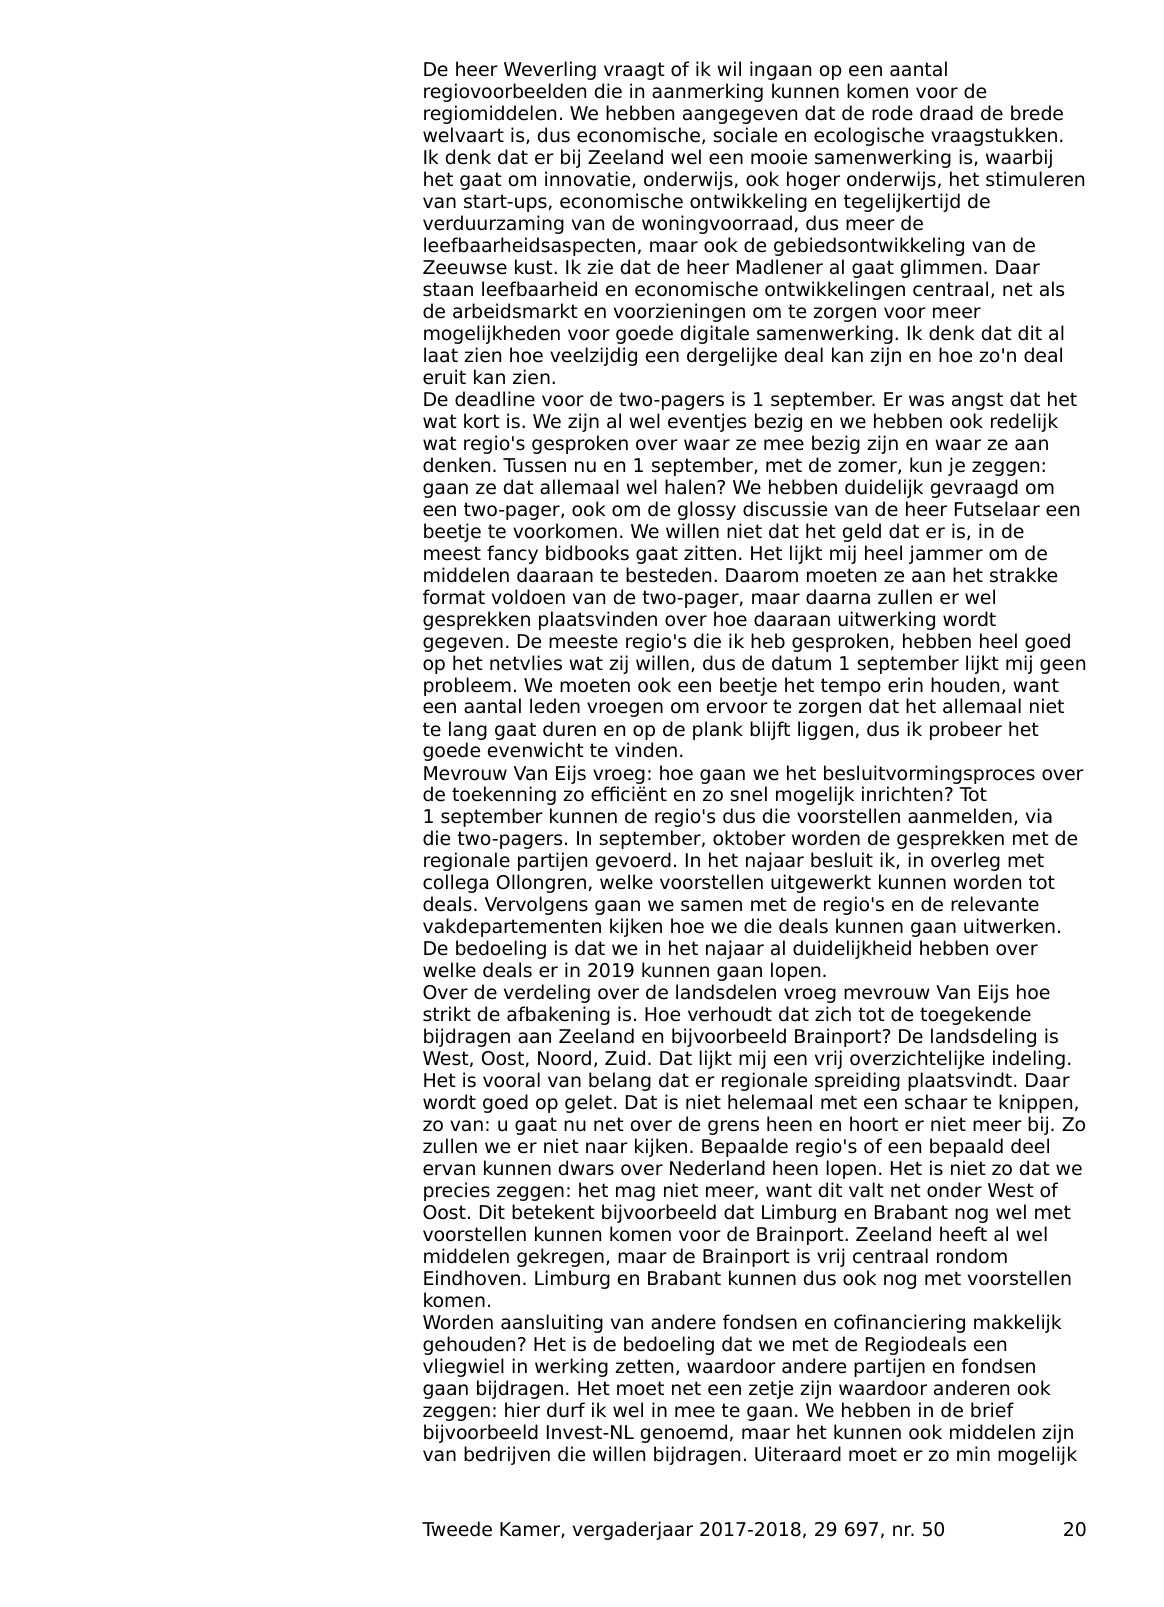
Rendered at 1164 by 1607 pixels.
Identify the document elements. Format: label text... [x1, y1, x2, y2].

text De deadline voor de two-pagers is 1 september. Er was angst dat het wat kort is. We zijn al wel eventjes bezig en we hebben ook redelijk wat regio's gesproken over waar ze mee bezig zijn en waar ze aan denken. Tussen nu en 1 september, met de zomer, kun je zeggen: gaan ze dat allemaal wel halen? We hebben duidelijk gevraagd om een two-pager, ook om de glossy discussie van de heer Futselaar een beetje te voorkomen. We willen niet dat het geld dat er is, in de meest fancy bidbooks gaat zitten. Het lijkt mij heel jammer om de middelen daaraan te besteden. Daarom moeten ze aan het strakke format voldoen van de two-pager, maar daarna zullen er wel gesprekken plaatsvinden over hoe daaraan uitwerking wordt gegeven. De meeste regio's die ik heb gesproken, hebben heel goed op het netvlies wat zij willen, dus de datum 1 september lijkt mij geen probleem. We moeten ook een beetje het tempo erin houden, want een aantal leden vroegen om ervoor te zorgen dat het allemaal niet te lang gaat duren en op de plank blijft liggen, dus ik probeer het goede evenwicht te vinden. [422, 389, 1087, 762]
text De heer Weverling vraagt of ik wil ingaan op een aantal regiovoorbeelden die in aanmerking kunnen komen voor de regiomiddelen. We hebben aangegeven dat de rode draad de brede welvaart is, dus economische, sociale en ecologische vraagstukken. Ik denk dat er bij Zeeland wel een mooie samenwerking is, waarbij het gaat om innovatie, onderwijs, ook hoger onderwijs, het stimuleren van start-ups, economische ontwikkeling en tegelijkertijd de verduurzaming van de woningvoorraad, dus meer de leefbaarheidsaspecten, maar ook de gebiedsontwikkeling van de Zeeuwse kust. Ik zie dat de heer Madlener al gaat glimmen. Daar staan leefbaarheid en economische ontwikkelingen centraal, net als de arbeidsmarkt en voorzieningen om te zorgen voor meer mogelijkheden voor goede digitale samenwerking. Ik denk dat dit al laat zien hoe veelzijdig een dergelijke deal kan zijn en hoe zo'n deal eruit kan zien. [422, 59, 1087, 389]
text Worden aansluiting van andere fondsen en cofinanciering makkelijk gehouden? Het is de bedoeling dat we met de Regiodeals een vliegwiel in werking zetten, waardoor andere partijen en fondsen gaan bijdragen. Het moet net een zetje zijn waardoor anderen ook zeggen: hier durf ik wel in mee te gaan. We hebben in de brief bijvoorbeeld Invest-NL genoemd, maar het kunnen ook middelen zijn van bedrijven die willen bijdragen. Uiteraard moet er zo min mogelijk [422, 1312, 1087, 1466]
text Mevrouw Van Eijs vroeg: hoe gaan we het besluitvormingsproces over de toekenning zo efficiënt en zo snel mogelijk inrichten? Tot 1 september kunnen de regio's dus die voorstellen aanmelden, via die two-pagers. In september, oktober worden de gesprekken met de regionale partijen gevoerd. In het najaar besluit ik, in overleg met collega Ollongren, welke voorstellen uitgewerkt kunnen worden tot deals. Vervolgens gaan we samen met de regio's en de relevante vakdepartementen kijken hoe we die deals kunnen gaan uitwerken. De bedoeling is dat we in het najaar al duidelijkheid hebben over welke deals er in 2019 kunnen gaan lopen. [422, 762, 1087, 982]
text Over de verdeling over de landsdelen vroeg mevrouw Van Eijs hoe strikt de afbakening is. Hoe verhoudt dat zich tot de toegekende bijdragen aan Zeeland en bijvoorbeeld Brainport? De landsdeling is West, Oost, Noord, Zuid. Dat lijkt mij een vrij overzichtelijke indeling. Het is vooral van belang dat er regionale spreiding plaatsvindt. Daar wordt goed op gelet. Dat is niet helemaal met een schaar te knippen, zo van: u gaat nu net over de grens heen en hoort er niet meer bij. Zo zullen we er niet naar kijken. Bepaalde regio's of een bepaald deel ervan kunnen dwars over Nederland heen lopen. Het is niet zo dat we precies zeggen: het mag niet meer, want dit valt net onder West of Oost. Dit betekent bijvoorbeeld dat Limburg en Brabant nog wel met voorstellen kunnen komen voor de Brainport. Zeeland heeft al wel middelen gekregen, maar de Brainport is vrij centraal rondom Eindhoven. Limburg en Brabant kunnen dus ook nog met voorstellen komen. [422, 982, 1087, 1312]
